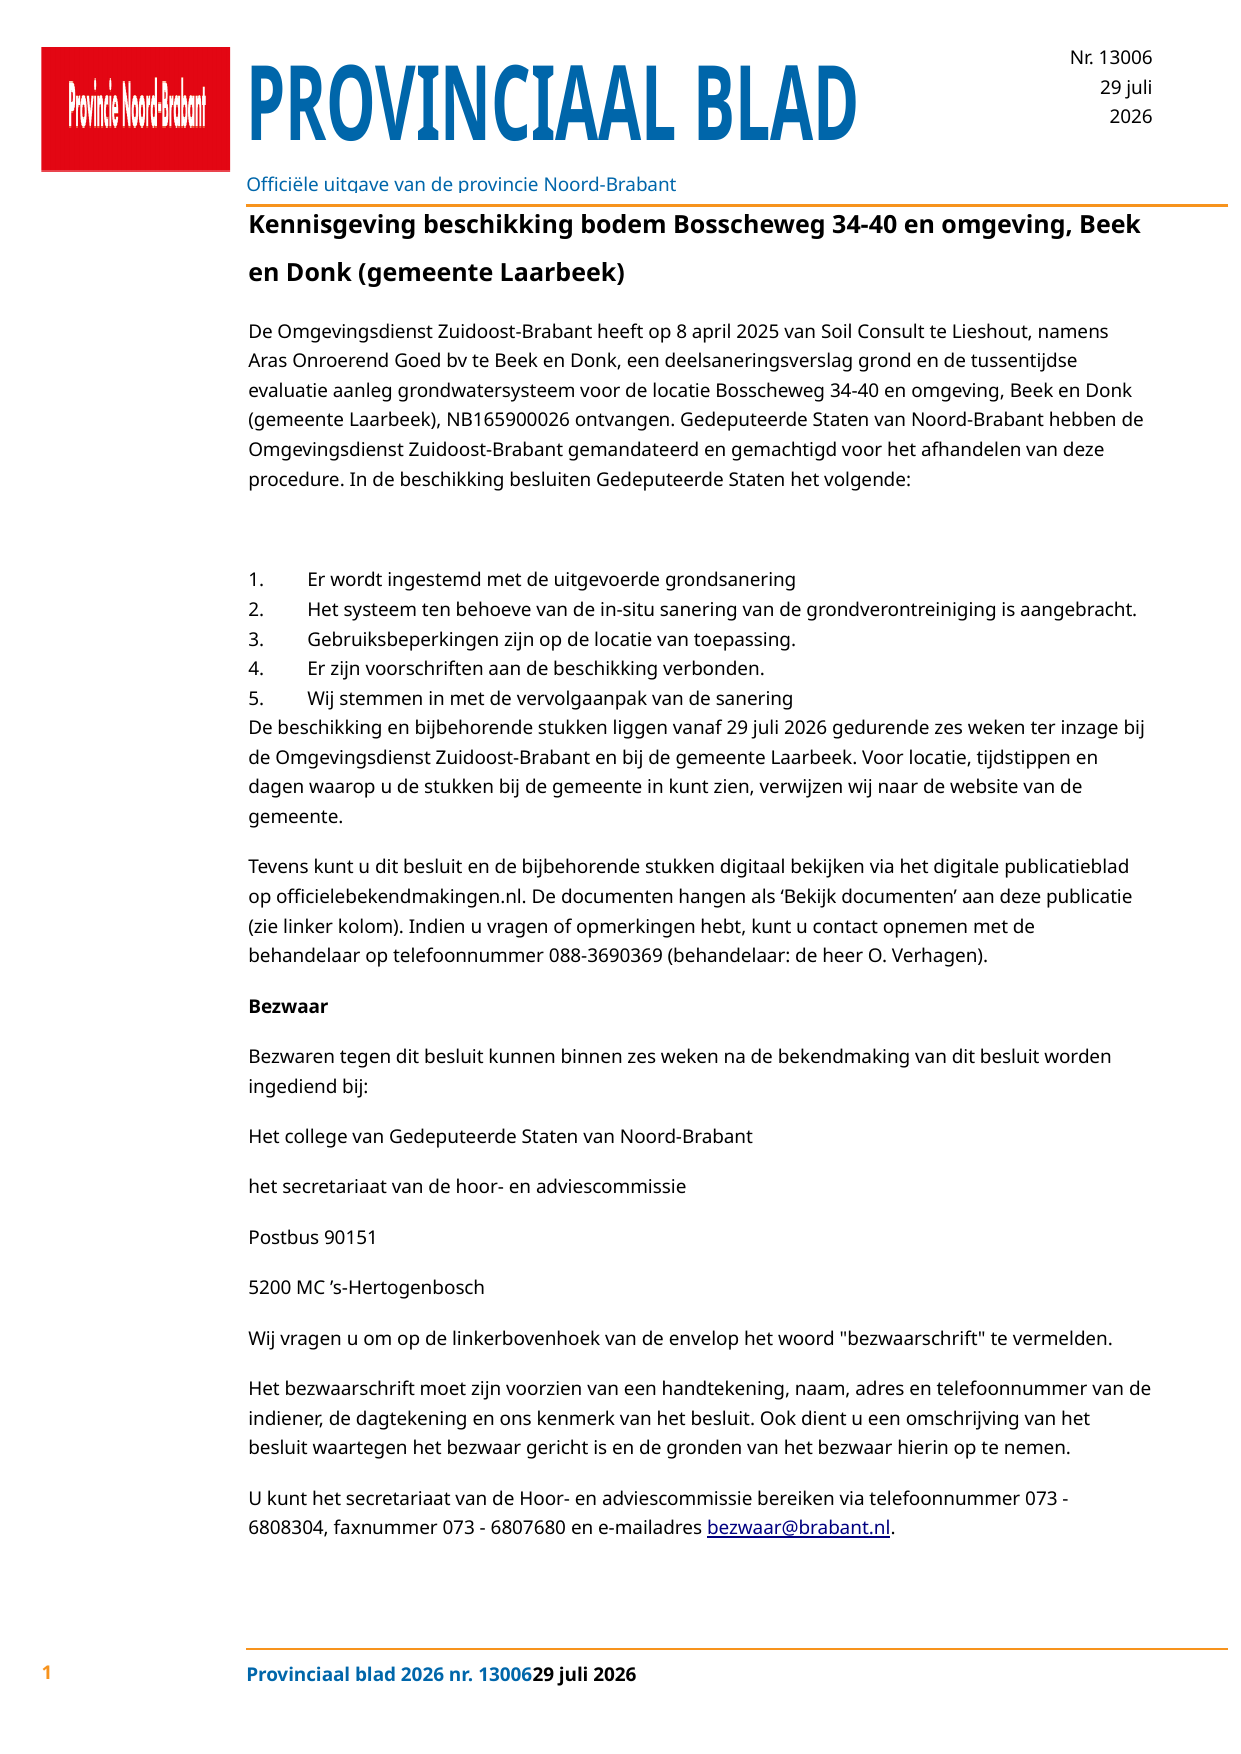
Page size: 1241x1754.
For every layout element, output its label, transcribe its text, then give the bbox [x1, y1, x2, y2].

text Bezwaren tegen dit besluit kunnen binnen zes weken na de bekendmaking van dit besluit worden ingediend bij: [248, 1043, 1152, 1099]
text 5200 MC ’s-Hertogenbosch [248, 1274, 1152, 1300]
text U kunt het secretariaat van de Hoor- en adviescommissie bereiken via telefoonnummer 073 - 6808304, faxnummer 073 - 6807680 en e-mailadres bezwaar@brabant.nl. [248, 1485, 1152, 1540]
text Kennisgeving beschikking bodem Bosscheweg 34-40 en omgeving, Beek en Donk (gemeente Laarbeek) [248, 207, 1152, 288]
text Postbus 90151 [248, 1224, 1152, 1250]
text het secretariaat van de hoor- en adviescommissie [248, 1174, 1152, 1199]
text Het college van Gedeputeerde Staten van Noord-Brabant [248, 1123, 1152, 1149]
text De Omgevingsdienst Zuidoost-Brabant heeft op 8 april 2025 van Soil Consult te Lieshout, namens Aras Onroerend Goed bv te Beek en Donk, een deelsaneringsverslag grond en de tussentijdse evaluatie aanleg grondwatersysteem voor de locatie Bosscheweg 34-40 en omgeving, Beek en Donk (gemeente Laarbeek), NB165900026 ontvangen. Gedeputeerde Staten van Noord-Brabant hebben de Omgevingsdienst Zuidoost-Brabant gemandateerd en gemachtigd voor het afhandelen van deze procedure. In de beschikking besluiten Gedeputeerde Staten het volgende: [248, 318, 1152, 492]
text Het bezwaarschrift moet zijn voorzien van een handtekening, naam, adres en telefoonnummer van de indiener, de dagtekening en ons kenmerk van het besluit. Ook dient u een omschrijving van het besluit waartegen het bezwaar gericht is en de gronden van het bezwaar hierin op te nemen. [248, 1375, 1152, 1460]
list Gebruiksbeperkingen zijn op de locatie van toepassing. [248, 626, 1152, 652]
text Tevens kunt u dit besluit en de bijbehorende stukken digitaal bekijken via het digitale publicatieblad op officielebekendmakingen.nl. De documenten hangen als ‘Bekijk documenten’ aan deze publicatie (zie linker kolom). Indien u vragen of opmerkingen hebt, kunt u contact opnemen met de behandelaar op telefoonnummer 088-3690369 (behandelaar: de heer O. Verhagen). [248, 854, 1152, 968]
text De beschikking en bijbehorende stukken liggen vanaf 29 juli 2026 gedurende zes weken ter inzage bij de Omgevingsdienst Zuidoost-Brabant en bij de gemeente Laarbeek. Voor locatie, tijdstippen en dagen waarop u de stukken bij de gemeente in kunt zien, verwijzen wij naar de website van de gemeente. [248, 714, 1152, 829]
text Wij vragen u om op de linkerbovenhoek van de envelop het woord "bezwaarschrift" te vermelden. [248, 1325, 1152, 1351]
picture [41, 47, 231, 172]
list Er zijn voorschriften aan de beschikking verbonden. [248, 655, 1152, 681]
list Wij stemmen in met de vervolgaanpak van de sanering [248, 685, 1152, 711]
text Bezwaar [248, 993, 1152, 1019]
list Het systeem ten behoeve van de in-situ sanering van de grondverontreiniging is aangebracht. [248, 596, 1152, 622]
list Er wordt ingestemd met de uitgevoerde grondsanering [248, 567, 1152, 592]
